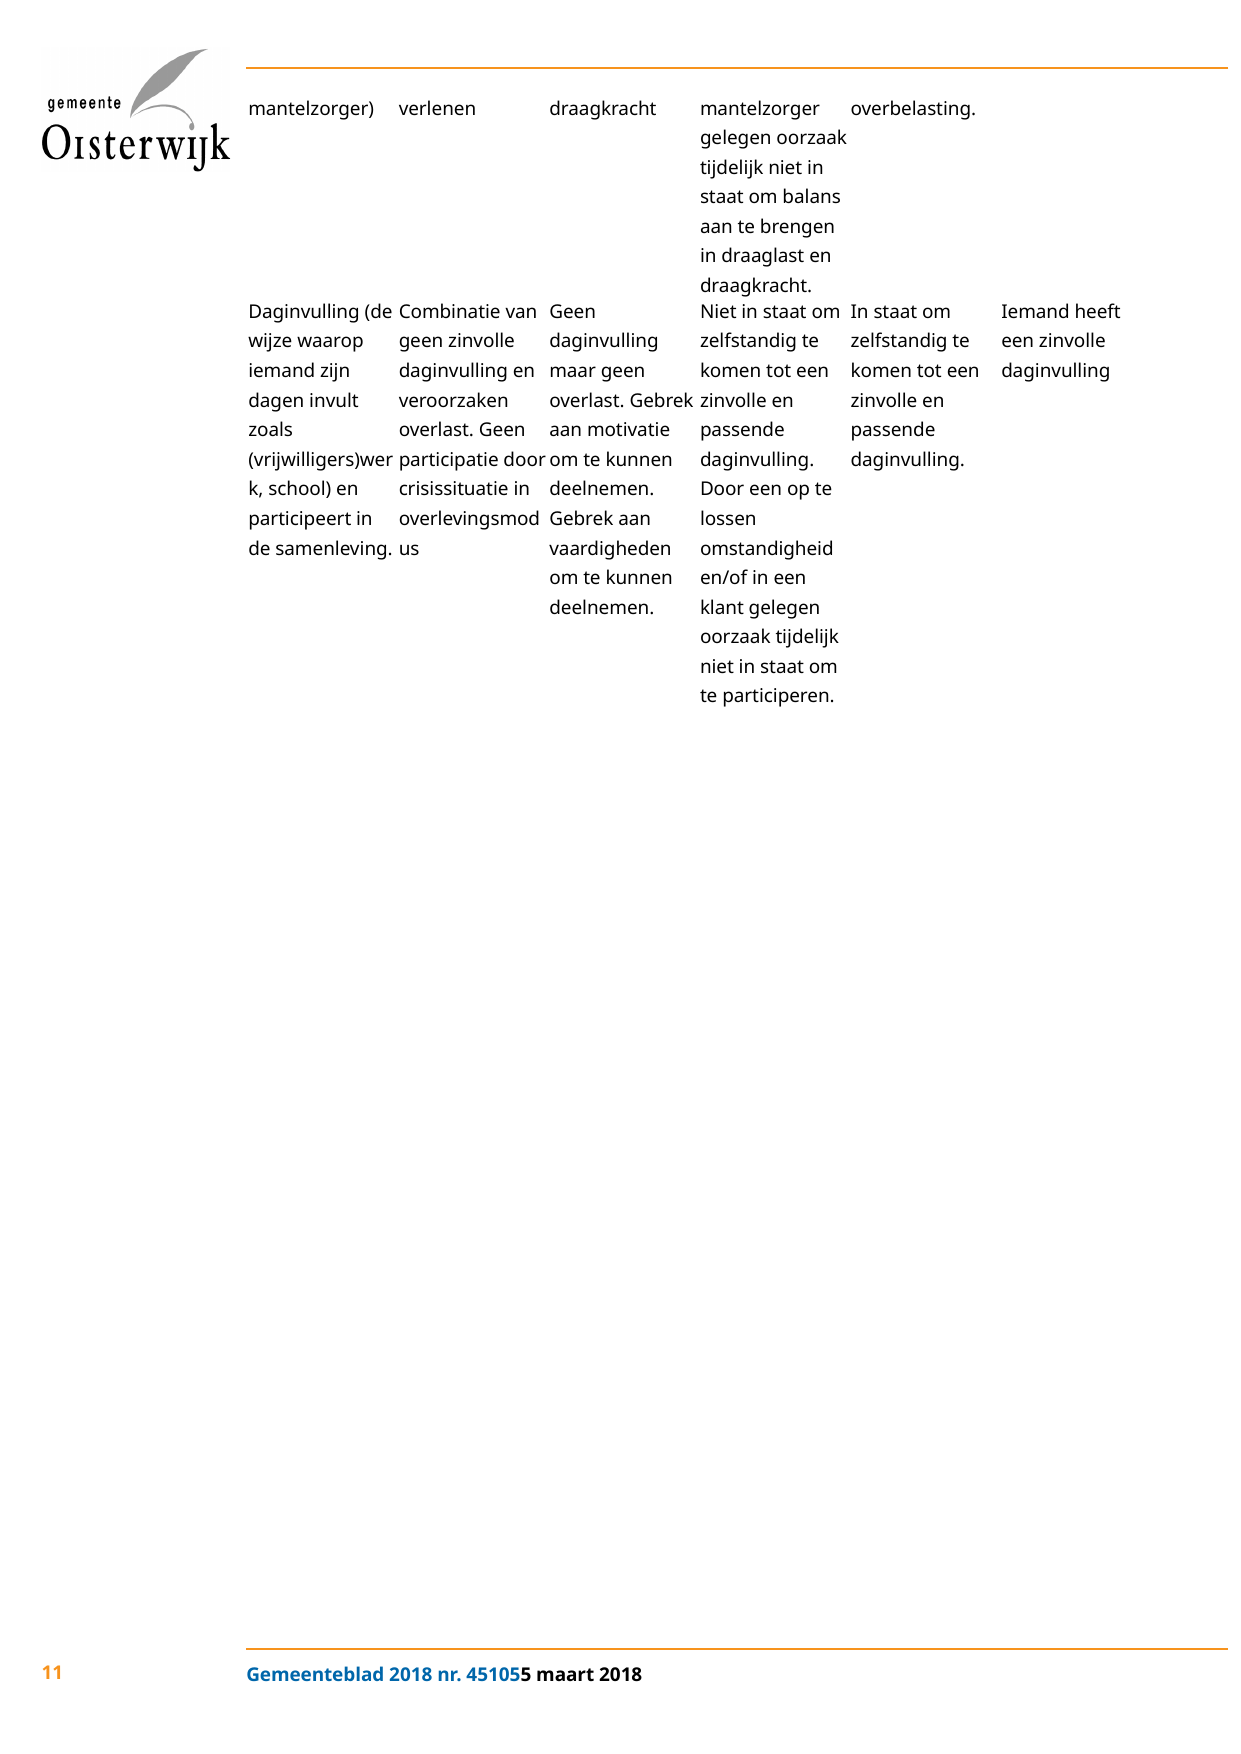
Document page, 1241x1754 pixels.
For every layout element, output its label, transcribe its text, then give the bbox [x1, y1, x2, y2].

table_cell Iemand heeft een zinvolle daginvulling [1001, 298, 1152, 708]
table_cell draagkracht [549, 95, 700, 298]
table_cell Combinatie van geen zinvolle daginvulling en veroorzaken overlast. Geen participatie door crisissituatie in overlevingsmodus [399, 298, 549, 708]
table_cell [1001, 95, 1152, 298]
table_cell mantelzorger) [248, 95, 398, 298]
table_cell verlenen [399, 95, 549, 298]
table_cell overbelasting. [850, 95, 1001, 298]
table_cell Daginvulling (de wijze waarop iemand zijn dagen invult zoals (vrijwilligers)werk, school) en participeert in de samenleving. [248, 298, 398, 708]
table_cell mantelzorger gelegen oorzaak tijdelijk niet in staat om balans aan te brengen in draaglast en draagkracht. [700, 95, 850, 298]
picture [41, 47, 231, 172]
table_cell In staat om zelfstandig te komen tot een zinvolle en passende daginvulling. [850, 298, 1001, 708]
table_cell Geen daginvulling maar geen overlast. Gebrek aan motivatie om te kunnen deelnemen. Gebrek aan vaardigheden om te kunnen deelnemen. [549, 298, 700, 708]
table_cell Niet in staat om zelfstandig te komen tot een zinvolle en passende daginvulling. Door een op te lossen omstandigheid en/of in een klant gelegen oorzaak tijdelijk niet in staat om te participeren. [700, 298, 850, 708]
